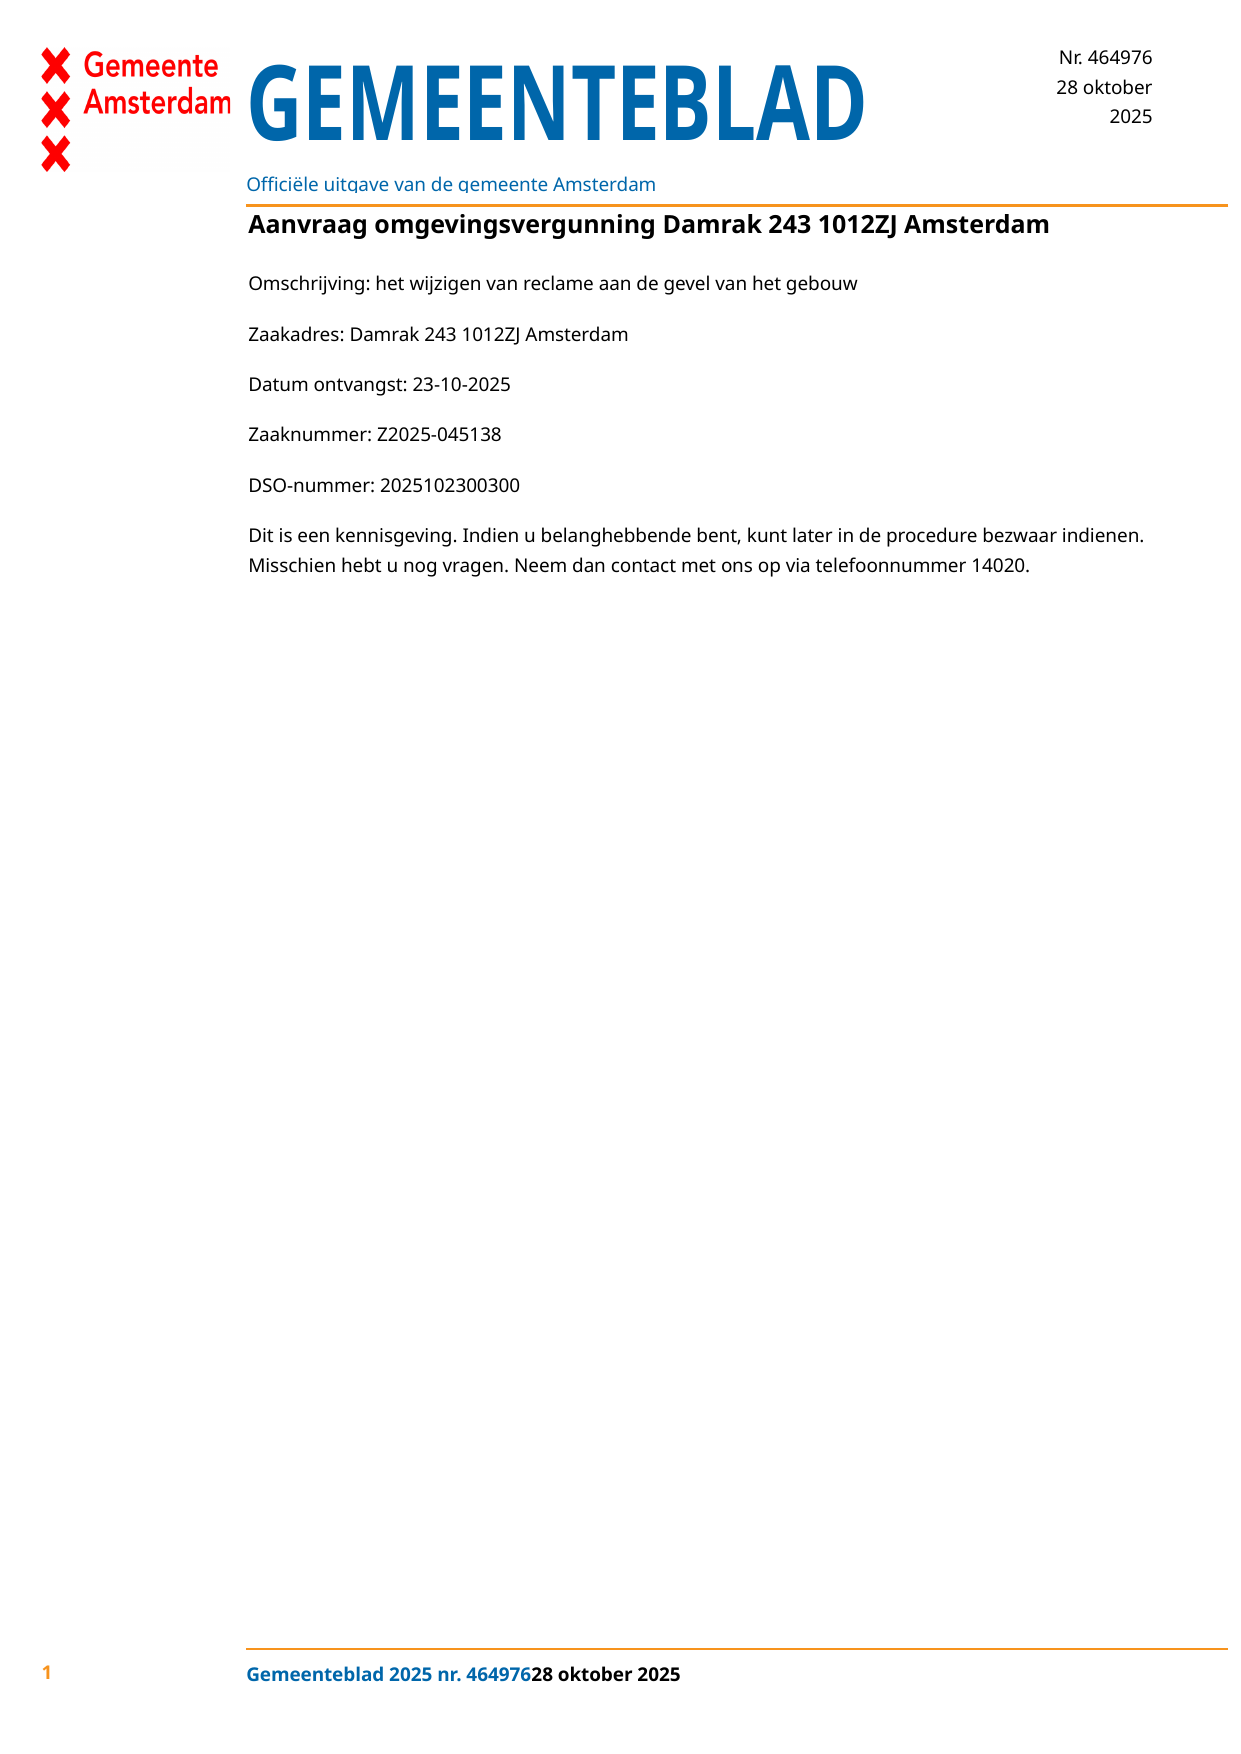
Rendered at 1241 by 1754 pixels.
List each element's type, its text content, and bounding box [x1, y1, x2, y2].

text Aanvraag omgevingsvergunning Damrak 243 1012ZJ Amsterdam [248, 207, 1152, 241]
text Zaaknummer: Z2025-045138 [248, 422, 1152, 447]
picture [41, 47, 231, 172]
text Omschrijving: het wijzigen van reclame aan de gevel van het gebouw [248, 270, 1152, 296]
text Dit is een kennisgeving. Indien u belanghebbende bent, kunt later in de procedure bezwaar indienen. Misschien hebt u nog vragen. Neem dan contact met ons op via telefoonnummer 14020. [248, 522, 1152, 578]
text Zaakadres: Damrak 243 1012ZJ Amsterdam [248, 321, 1152, 346]
text DSO-nummer: 2025102300300 [248, 472, 1152, 498]
text Datum ontvangst: 23-10-2025 [248, 371, 1152, 397]
